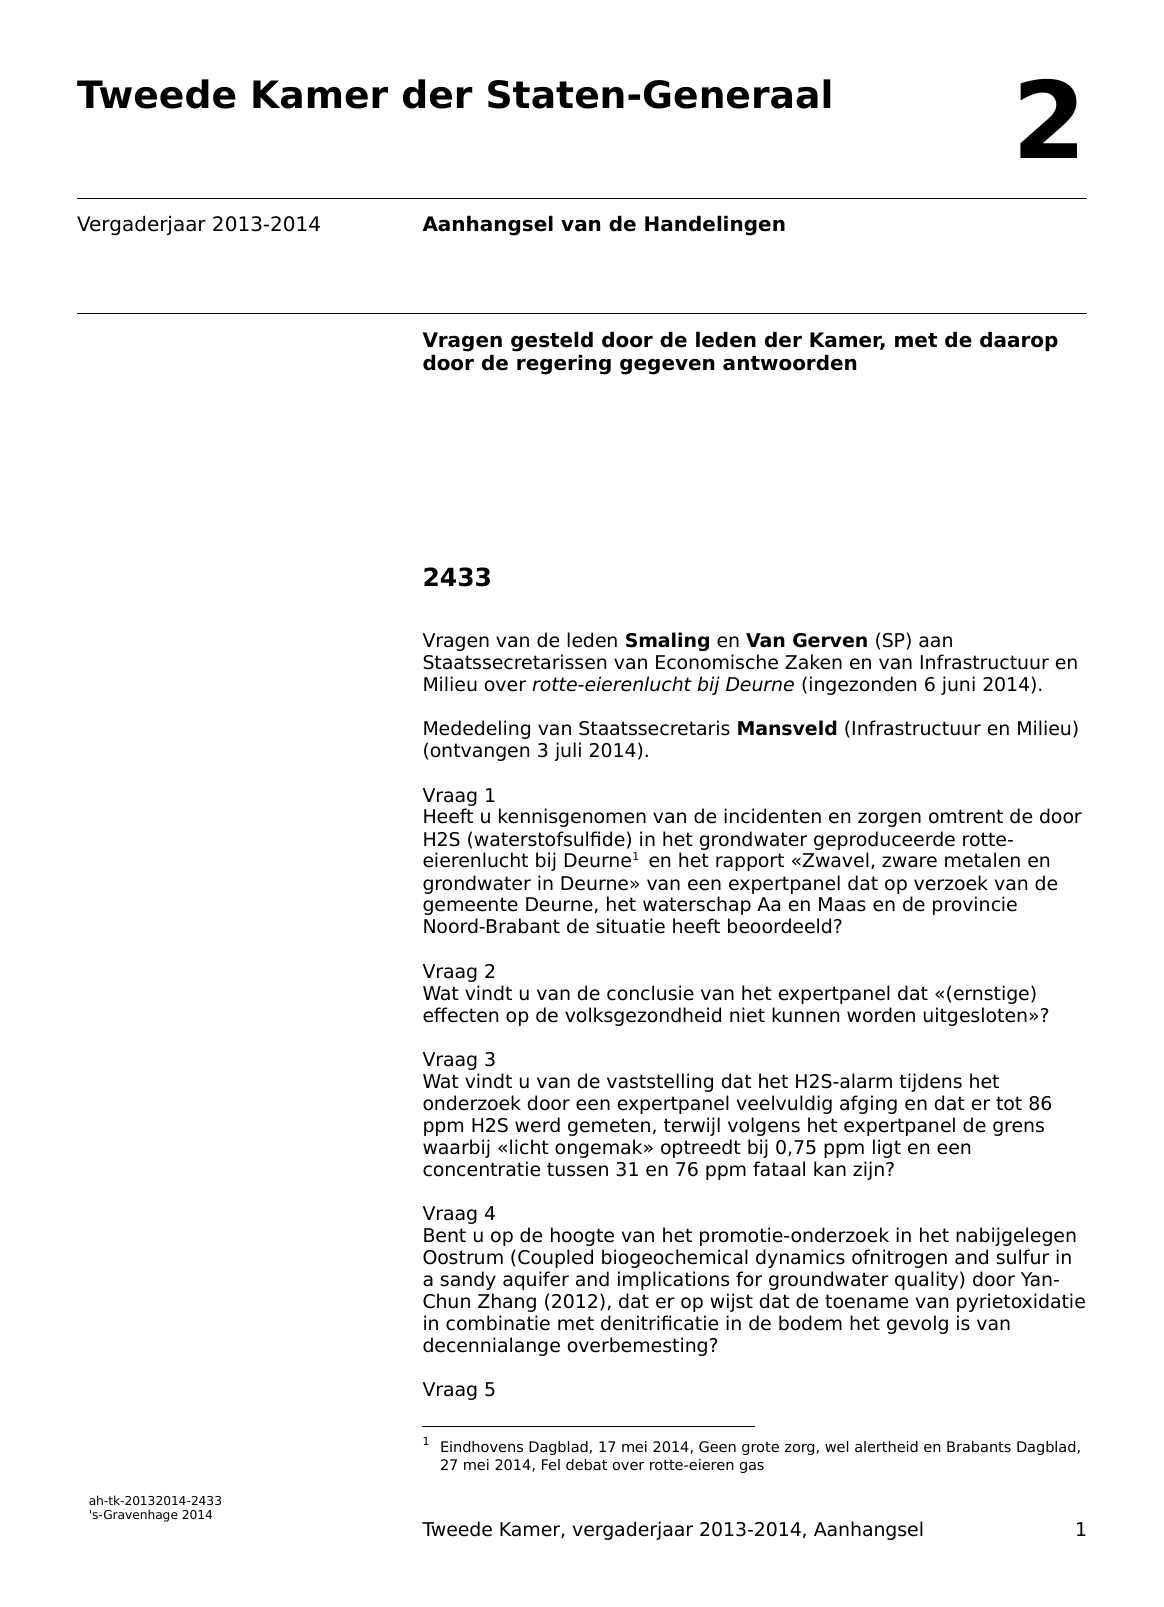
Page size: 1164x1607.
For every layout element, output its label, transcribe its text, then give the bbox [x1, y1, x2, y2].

text Vragen van de leden Smaling en Van Gerven (SP) aan Staatssecretarissen van Economische Zaken en van Infrastructuur en Milieu over rotte-eierenlucht bij Deurne (ingezonden 6 juni 2014). [422, 630, 1087, 696]
table_cell Vergaderjaar 2013-2014 [77, 199, 422, 313]
text Vraag 4 [422, 1203, 1087, 1225]
table_header Tweede Kamer der Staten-Generaal [77, 59, 886, 198]
text Mededeling van Staatssecretaris Mansveld (Infrastructuur en Milieu) (ontvangen 3 juli 2014). [422, 718, 1087, 762]
text Heeft u kennisgenomen van de incidenten en zorgen omtrent de door H2S (waterstofsulfide) in het grondwater geproduceerde rotte-eierenlucht bij Deurne en het rapport «Zwavel, zware metalen en grondwater in Deurne» van een expertpanel dat op verzoek van de gemeente Deurne, het waterschap Aa en Maas en de provincie Noord-Brabant de situatie heeft beoordeeld? [422, 806, 1087, 938]
text Eindhovens Dagblad, 17 mei 2014, Geen grote zorg, wel alertheid en Brabants Dagblad, 27 mei 2014, Fel debat over rotte-eieren gas [422, 1435, 1087, 1474]
text Vraag 2 [422, 961, 1087, 982]
table_cell [77, 314, 422, 375]
text Wat vindt u van de conclusie van het expertpanel dat «(ernstige) effecten op de volksgezondheid niet kunnen worden uitgesloten»? [422, 982, 1087, 1026]
text Vraag 5 [422, 1379, 1087, 1401]
text Vraag 1 [422, 784, 1087, 806]
text 2433 [422, 563, 1087, 592]
table_cell Aanhangsel van de Handelingen [422, 199, 1087, 313]
table_cell Vragen gesteld door de leden der Kamer, met de daarop door de regering gegeven antwoorden [422, 314, 1087, 375]
text Wat vindt u van de vaststelling dat het H2S-alarm tijdens het onderzoek door een expertpanel veelvuldig afging en dat er tot 86 ppm H2S werd gemeten, terwijl volgens het expertpanel de grens waarbij «licht ongemak» optreedt bij 0,75 ppm ligt en een concentratie tussen 31 en 76 ppm fataal kan zijn? [422, 1071, 1087, 1181]
table_header 2 [886, 59, 1087, 198]
text Vraag 3 [422, 1049, 1087, 1071]
text 's-Gravenhage 2014 [88, 1508, 323, 1522]
text Bent u op de hoogte van het promotie-onderzoek in het nabijgelegen Oostrum (Coupled biogeochemical dynamics ofnitrogen and sulfur in a sandy aquifer and implications for groundwater quality) door Yan-Chun Zhang (2012), dat er op wijst dat de toename van pyrietoxidatie in combinatie met denitrificatie in de bodem het gevolg is van decennialange overbemesting? [422, 1225, 1087, 1357]
text ah-tk-20132014-2433 [88, 1494, 323, 1508]
